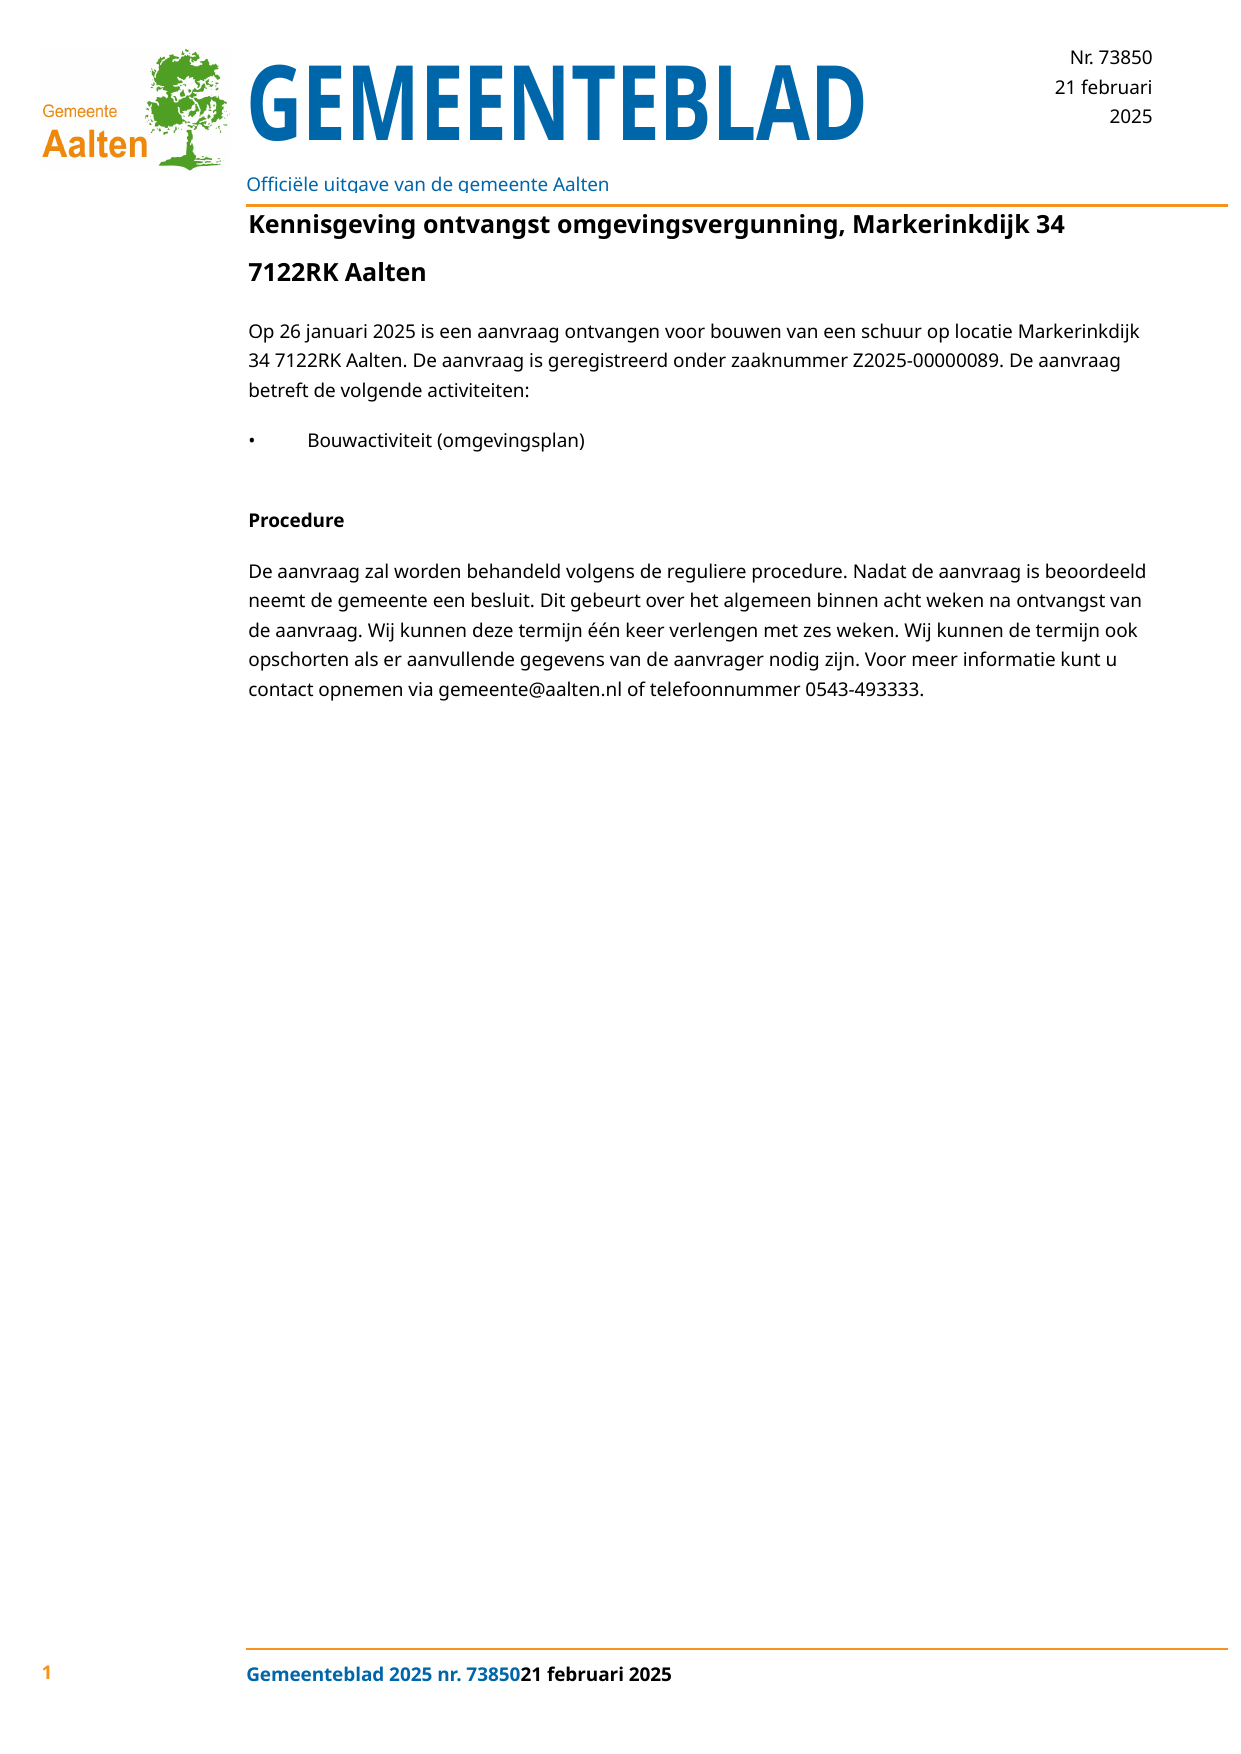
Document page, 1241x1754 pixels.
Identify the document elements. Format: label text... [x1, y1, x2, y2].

text Procedure [248, 507, 1152, 533]
text Kennisgeving ontvangst omgevingsvergunning, Markerinkdijk 34 7122RK Aalten [248, 207, 1152, 288]
list Bouwactiviteit (omgevingsplan) [248, 427, 1152, 453]
text Op 26 januari 2025 is een aanvraag ontvangen voor bouwen van een schuur op locatie Markerinkdijk 34 7122RK Aalten. De aanvraag is geregistreerd onder zaaknummer Z2025-00000089. De aanvraag betreft de volgende activiteiten: [248, 318, 1152, 403]
picture [41, 47, 231, 172]
text De aanvraag zal worden behandeld volgens de reguliere procedure. Nadat de aanvraag is beoordeeld neemt de gemeente een besluit. Dit gebeurt over het algemeen binnen acht weken na ontvangst van de aanvraag. Wij kunnen deze termijn één keer verlengen met zes weken. Wij kunnen de termijn ook opschorten als er aanvullende gegevens van de aanvrager nodig zijn. Voor meer informatie kunt u contact opnemen via gemeente@aalten.nl of telefoonnummer 0543-493333. [248, 558, 1152, 702]
